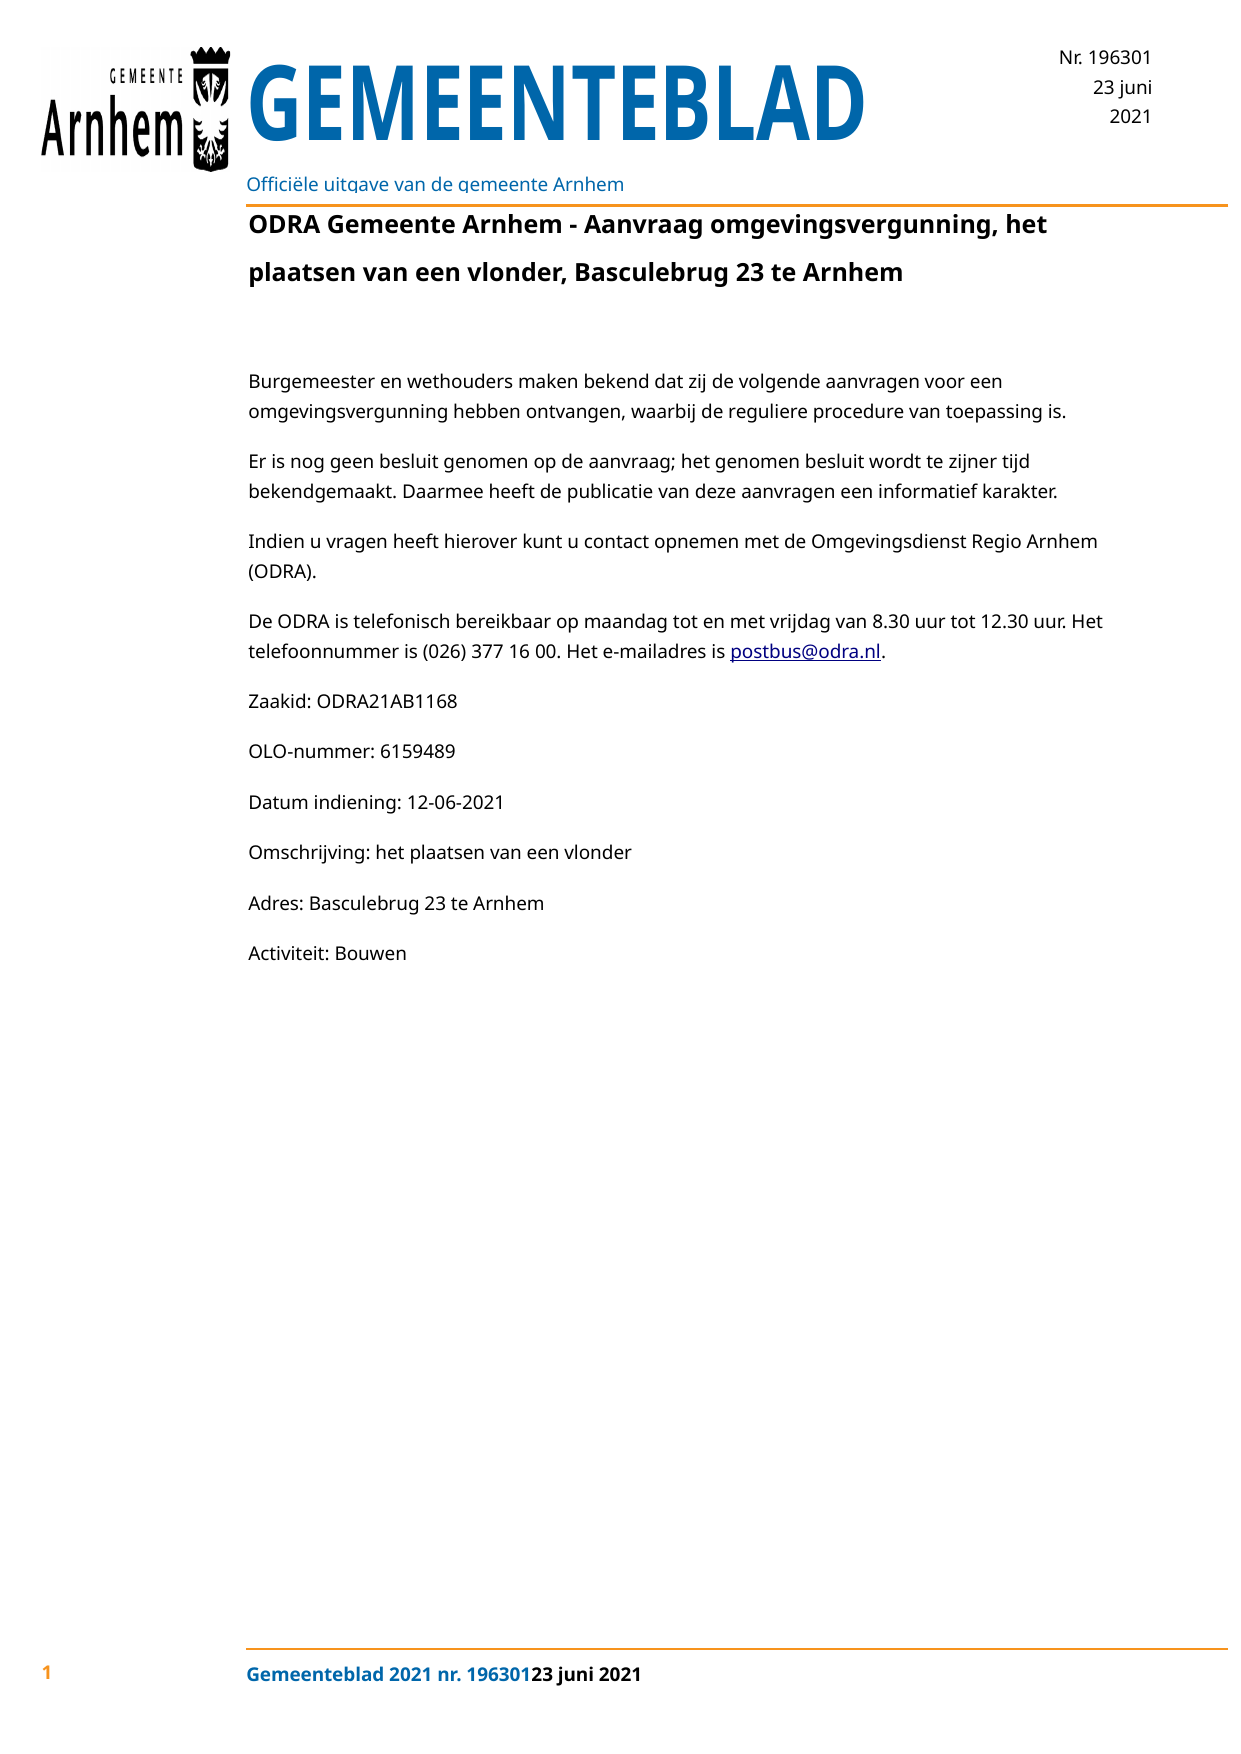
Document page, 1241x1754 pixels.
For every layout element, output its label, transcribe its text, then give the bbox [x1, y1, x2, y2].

text Activiteit: Bouwen [248, 940, 1152, 966]
text Omschrijving: het plaatsen van een vlonder [248, 839, 1152, 865]
text Er is nog geen besluit genomen op de aanvraag; het genomen besluit wordt te zijner tijd bekendgemaakt. Daarmee heeft de publicatie van deze aanvragen een informatief karakter. [248, 448, 1152, 504]
text Burgemeester en wethouders maken bekend dat zij de volgende aanvragen voor een omgevingsvergunning hebben ontvangen, waarbij de reguliere procedure van toepassing is. [248, 368, 1152, 424]
text ODRA Gemeente Arnhem - Aanvraag omgevingsvergunning, het plaatsen van een vlonder, Basculebrug 23 te Arnhem [248, 207, 1152, 288]
text Zaakid: ODRA21AB1168 [248, 688, 1152, 714]
text OLO-nummer: 6159489 [248, 739, 1152, 764]
picture [41, 47, 231, 172]
text Datum indiening: 12-06-2021 [248, 789, 1152, 815]
text Indien u vragen heeft hierover kunt u contact opnemen met de Omgevingsdienst Regio Arnhem (ODRA). [248, 528, 1152, 584]
text De ODRA is telefonisch bereikbaar op maandag tot en met vrijdag van 8.30 uur tot 12.30 uur. Het telefoonnummer is (026) 377 16 00. Het e-mailadres is postbus@odra.nl. [248, 608, 1152, 664]
text Adres: Basculebrug 23 te Arnhem [248, 890, 1152, 916]
